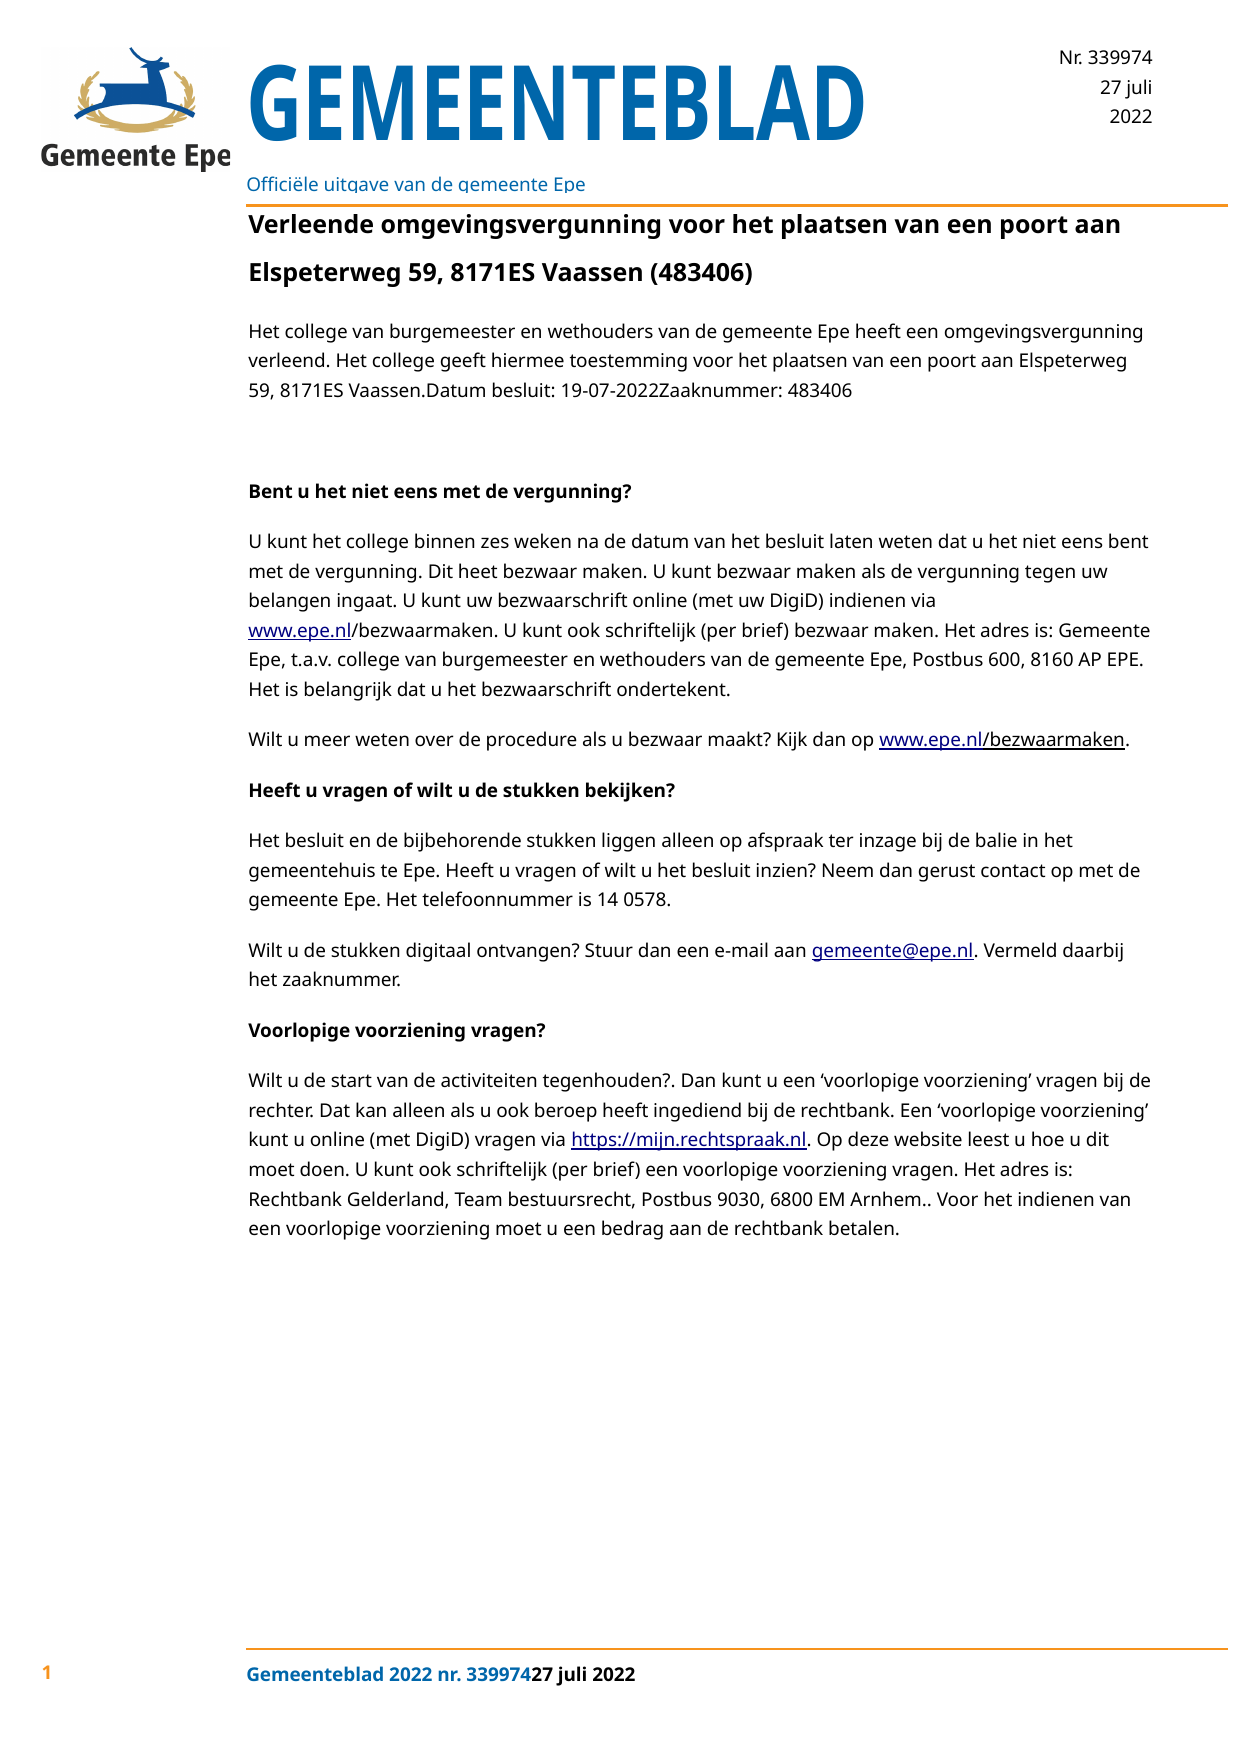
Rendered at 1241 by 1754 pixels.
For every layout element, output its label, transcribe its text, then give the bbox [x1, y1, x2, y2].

text Heeft u vragen of wilt u de stukken bekijken? [248, 777, 1152, 803]
text Wilt u meer weten over de procedure als u bezwaar maakt? Kijk dan op www.epe.nl/bezwaarmaken. [248, 727, 1152, 752]
picture [41, 47, 231, 172]
text Bent u het niet eens met de vergunning? [248, 478, 1152, 504]
text U kunt het college binnen zes weken na de datum van het besluit laten weten dat u het niet eens bent met de vergunning. Dit heet bezwaar maken. U kunt bezwaar maken als de vergunning tegen uw belangen ingaat. U kunt uw bezwaarschrift online (met uw DigiD) indienen via www.epe.nl/bezwaarmaken. U kunt ook schriftelijk (per brief) bezwaar maken. Het adres is: Gemeente Epe, t.a.v. college van burgemeester en wethouders van de gemeente Epe, Postbus 600, 8160 AP EPE. Het is belangrijk dat u het bezwaarschrift ondertekent. [248, 528, 1152, 702]
text Wilt u de stukken digitaal ontvangen? Stuur dan een e-mail aan gemeente@epe.nl. Vermeld daarbij het zaaknummer. [248, 937, 1152, 992]
text Verleende omgevingsvergunning voor het plaatsen van een poort aan Elspeterweg 59, 8171ES Vaassen (483406) [248, 207, 1152, 288]
text Wilt u de start van de activiteiten tegenhouden?. Dan kunt u een ‘voorlopige voorziening’ vragen bij de rechter. Dat kan alleen als u ook beroep heeft ingediend bij de rechtbank. Een ‘voorlopige voorziening’ kunt u online (met DigiD) vragen via https://mijn.rechtspraak.nl. Op deze website leest u hoe u dit moet doen. U kunt ook schriftelijk (per brief) een voorlopige voorziening vragen. Het adres is: Rechtbank Gelderland, Team bestuursrecht, Postbus 9030, 6800 EM Arnhem.. Voor het indienen van een voorlopige voorziening moet u een bedrag aan de rechtbank betalen. [248, 1067, 1152, 1241]
text Het besluit en de bijbehorende stukken liggen alleen op afspraak ter inzage bij de balie in het gemeentehuis te Epe. Heeft u vragen of wilt u het besluit inzien? Neem dan gerust contact op met de gemeente Epe. Het telefoonnummer is 14 0578. [248, 827, 1152, 912]
text Het college van burgemeester en wethouders van de gemeente Epe heeft een omgevingsvergunning verleend. Het college geeft hiermee toestemming voor het plaatsen van een poort aan Elspeterweg 59, 8171ES Vaassen.Datum besluit: 19-07-2022Zaaknummer: 483406 [248, 318, 1152, 403]
text Voorlopige voorziening vragen? [248, 1017, 1152, 1043]
